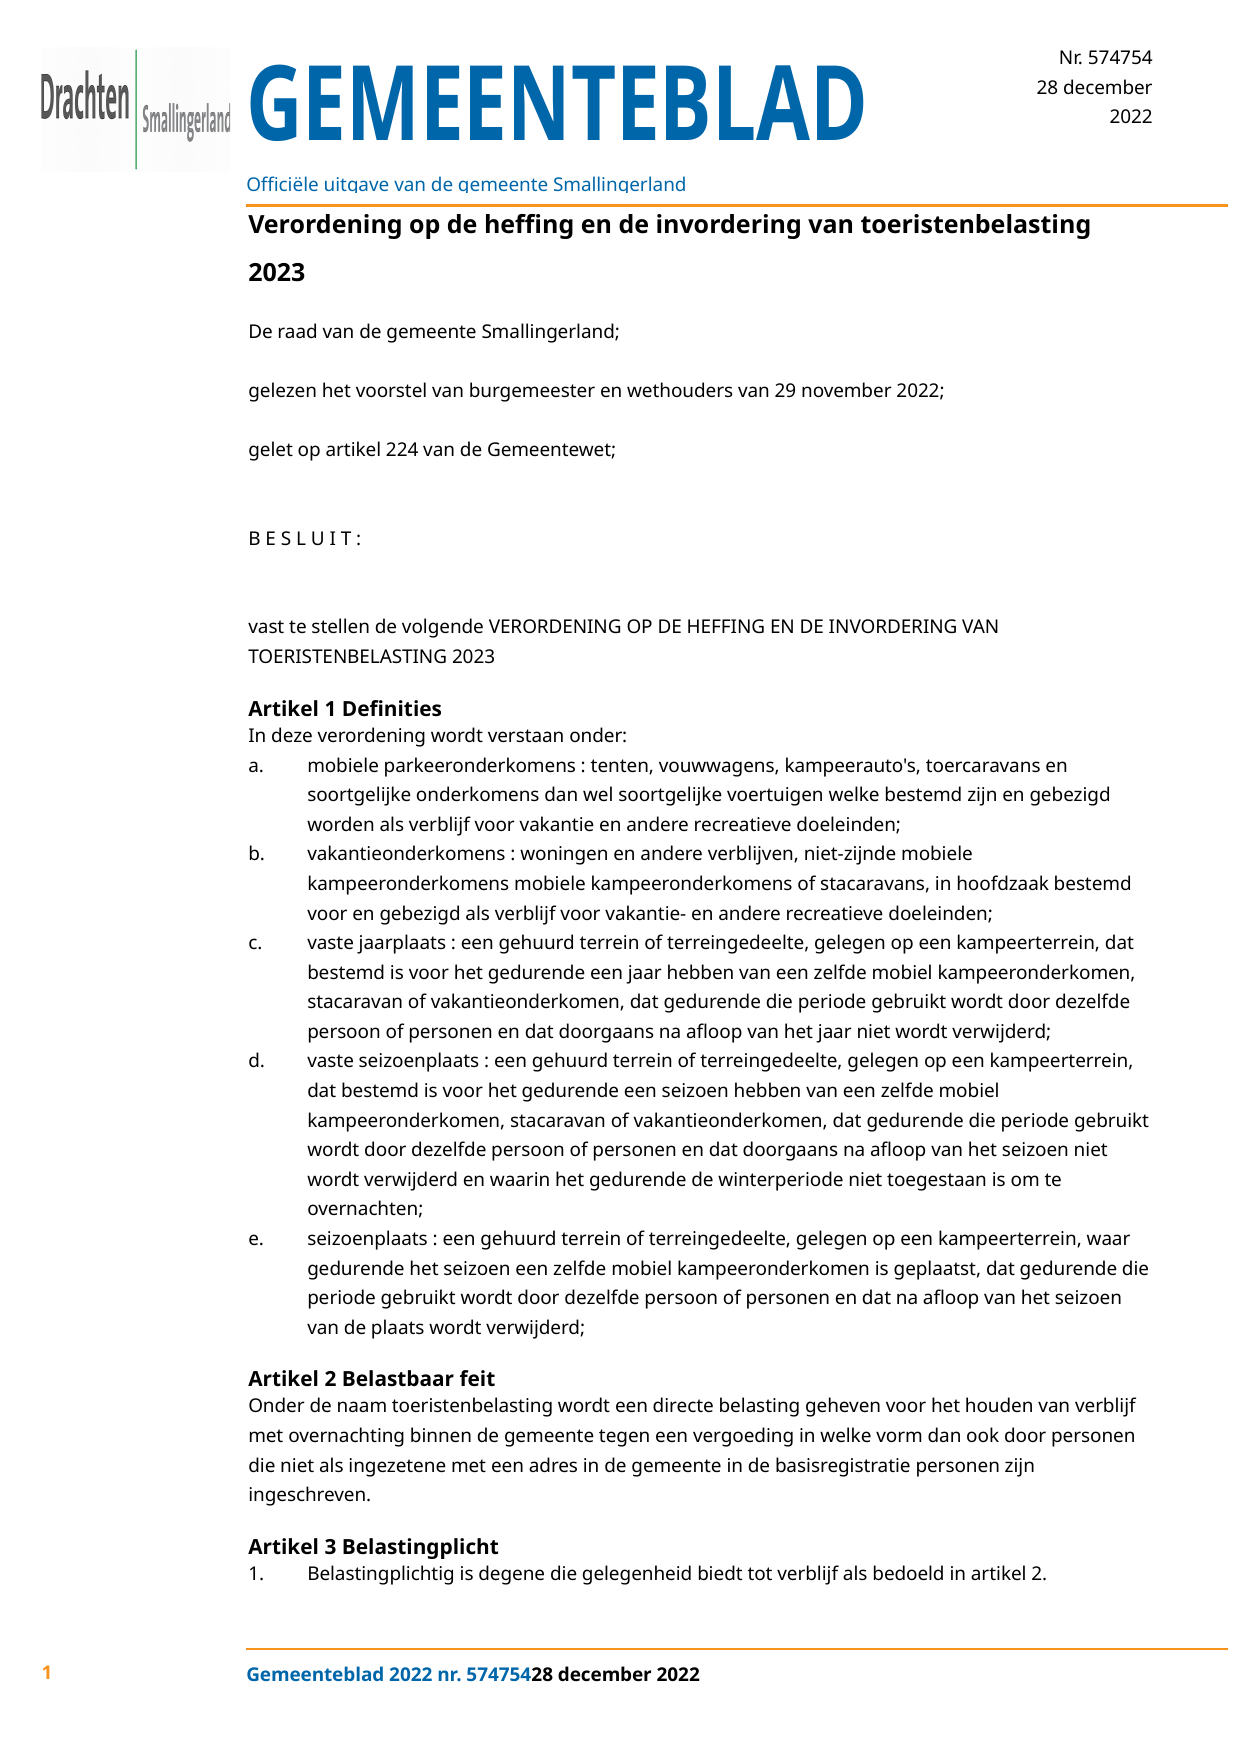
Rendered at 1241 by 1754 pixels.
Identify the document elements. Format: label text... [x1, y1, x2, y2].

text In deze verordening wordt verstaan onder: [248, 722, 1152, 748]
list seizoenplaats : een gehuurd terrein of terreingedeelte, gelegen op een kampeerterrein, waar gedurende het seizoen een zelfde mobiel kampeeronderkomen is geplaatst, dat gedurende die periode gebruikt wordt door dezelfde persoon of personen en dat na afloop van het seizoen van de plaats wordt verwijderd; [248, 1225, 1152, 1339]
text Artikel 1 Definities [248, 694, 1152, 722]
picture [41, 47, 231, 172]
list vaste seizoenplaats : een gehuurd terrein of terreingedeelte, gelegen op een kampeerterrein, dat bestemd is voor het gedurende een seizoen hebben van een zelfde mobiel kampeeronderkomen, stacaravan of vakantieonderkomen, dat gedurende die periode gebruikt wordt door dezelfde persoon of personen en dat doorgaans na afloop van het seizoen niet wordt verwijderd en waarin het gedurende de winterperiode niet toegestaan is om te overnachten; [248, 1048, 1152, 1221]
text vast te stellen de volgende VERORDENING OP DE HEFFING EN DE INVORDERING VAN TOERISTENBELASTING 2023 [248, 614, 1152, 669]
text B E S L U I T : [248, 525, 1152, 551]
text Onder de naam toeristenbelasting wordt een directe belasting geheven voor het houden van verblijf met overnachting binnen de gemeente tegen een vergoeding in welke vorm dan ook door personen die niet als ingezetene met een adres in de gemeente in de basisregistratie personen zijn ingeschreven. [248, 1393, 1152, 1507]
text Verordening op de heffing en de invordering van toeristenbelasting 2023 [248, 207, 1152, 288]
text gelezen het voorstel van burgemeester en wethouders van 29 november 2022; [248, 377, 1152, 403]
list vaste jaarplaats : een gehuurd terrein of terreingedeelte, gelegen op een kampeerterrein, dat bestemd is voor het gedurende een jaar hebben van een zelfde mobiel kampeeronderkomen, stacaravan of vakantieonderkomen, dat gedurende die periode gebruikt wordt door dezelfde persoon of personen en dat doorgaans na afloop van het jaar niet wordt verwijderd; [248, 929, 1152, 1044]
text Artikel 3 Belastingplicht [248, 1532, 1152, 1560]
list mobiele parkeeronderkomens : tenten, vouwwagens, kampeerauto's, toercaravans en soortgelijke onderkomens dan wel soortgelijke voertuigen welke bestemd zijn en gebezigd worden als verblijf voor vakantie en andere recreatieve doeleinden; [248, 752, 1152, 837]
text gelet op artikel 224 van de Gemeentewet; [248, 436, 1152, 462]
list Belastingplichtig is degene die gelegenheid biedt tot verblijf als bedoeld in artikel 2. [248, 1560, 1152, 1586]
text De raad van de gemeente Smallingerland; [248, 318, 1152, 344]
list vakantieonderkomens : woningen en andere verblijven, niet-zijnde mobiele kampeeronderkomens mobiele kampeeronderkomens of stacaravans, in hoofdzaak bestemd voor en gebezigd als verblijf voor vakantie- en andere recreatieve doeleinden; [248, 841, 1152, 925]
text Artikel 2 Belastbaar feit [248, 1364, 1152, 1393]
